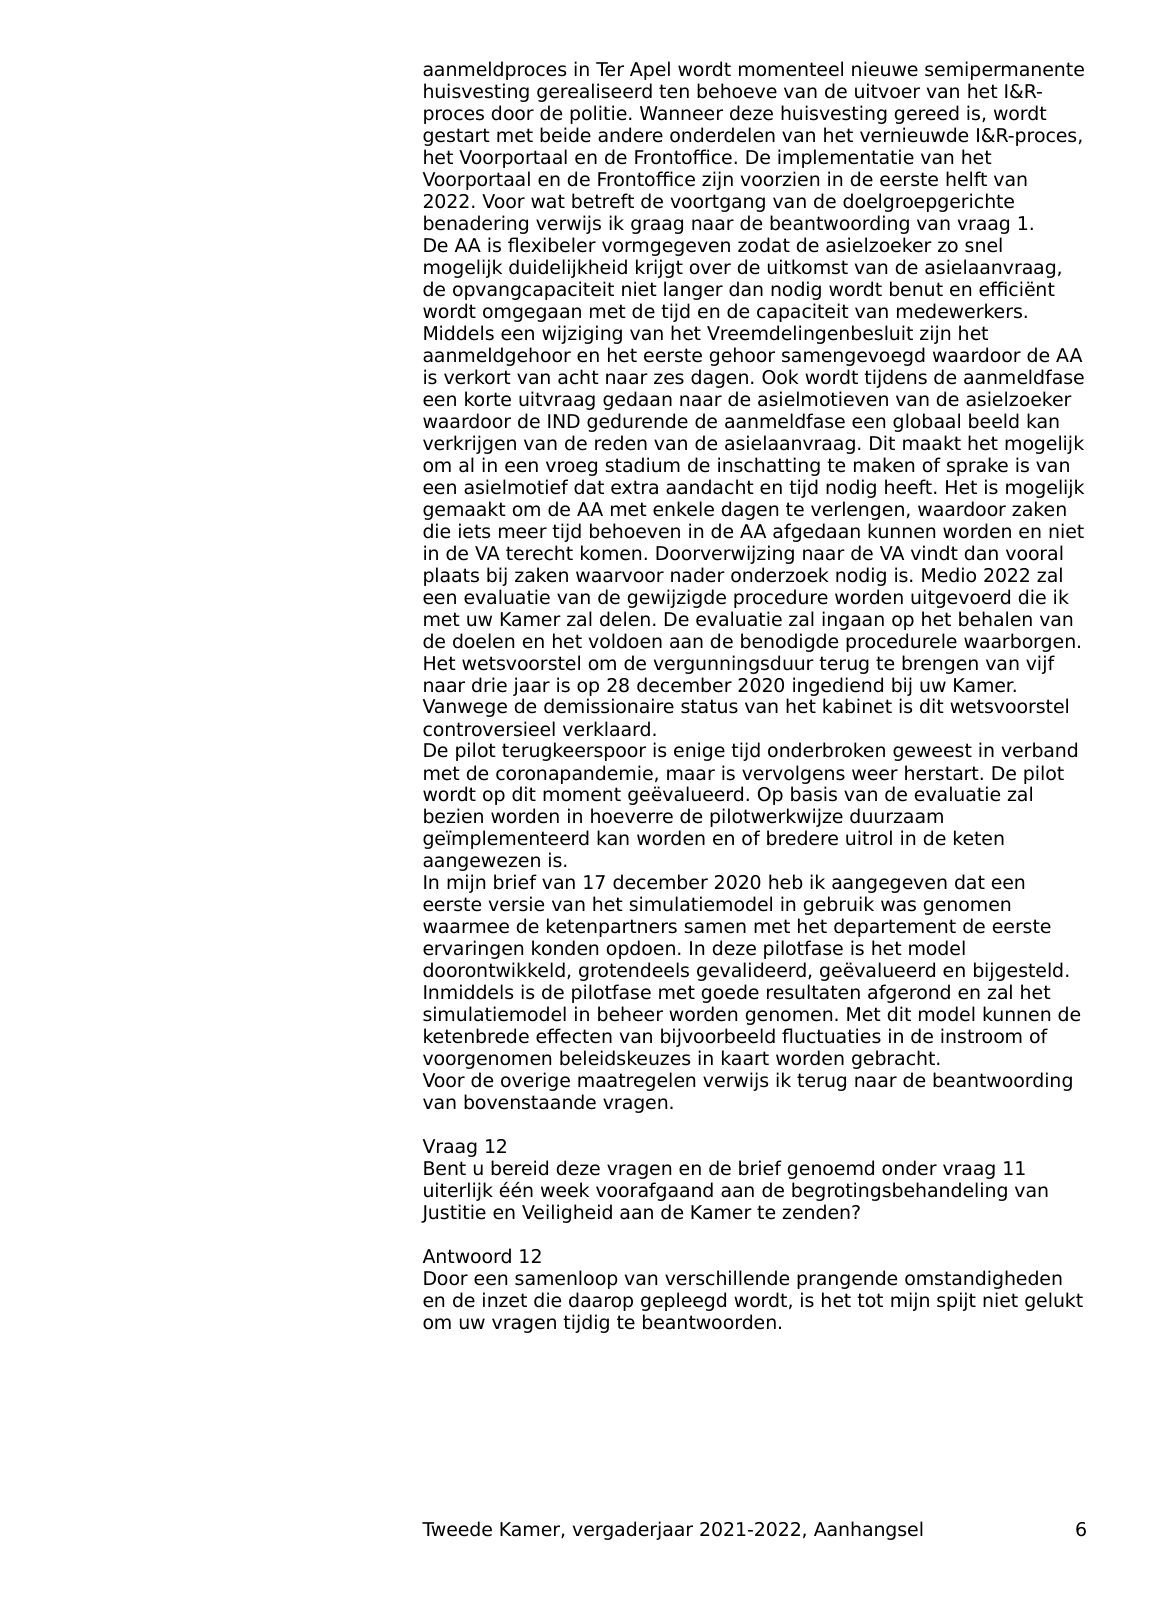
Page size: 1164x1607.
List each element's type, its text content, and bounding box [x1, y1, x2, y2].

text In mijn brief van 17 december 2020 heb ik aangegeven dat een eerste versie van het simulatiemodel in gebruik was genomen waarmee de ketenpartners samen met het departement de eerste ervaringen konden opdoen. In deze pilotfase is het model doorontwikkeld, grotendeels gevalideerd, geëvalueerd en bijgesteld. Inmiddels is de pilotfase met goede resultaten afgerond en zal het simulatiemodel in beheer worden genomen. Met dit model kunnen de ketenbrede effecten van bijvoorbeeld fluctuaties in de instroom of voorgenomen beleidskeuzes in kaart worden gebracht. [422, 872, 1087, 1070]
text Bent u bereid deze vragen en de brief genoemd onder vraag 11 uiterlijk één week voorafgaand aan de begrotingsbehandeling van Justitie en Veiligheid aan de Kamer te zenden? [422, 1158, 1087, 1224]
text De pilot terugkeerspoor is enige tijd onderbroken geweest in verband met de coronapandemie, maar is vervolgens weer herstart. De pilot wordt op dit moment geëvalueerd. Op basis van de evaluatie zal bezien worden in hoeverre de pilotwerkwijze duurzaam geïmplementeerd kan worden en of bredere uitrol in de keten aangewezen is. [422, 740, 1087, 872]
text Het wetsvoorstel om de vergunningsduur terug te brengen van vijf naar drie jaar is op 28 december 2020 ingediend bij uw Kamer. Vanwege de demissionaire status van het kabinet is dit wetsvoorstel controversieel verklaard. [422, 652, 1087, 740]
text Voor de overige maatregelen verwijs ik terug naar de beantwoording van bovenstaande vragen. [422, 1070, 1087, 1114]
text Antwoord 12 [422, 1246, 1087, 1268]
text Door een samenloop van verschillende prangende omstandigheden en de inzet die daarop gepleegd wordt, is het tot mijn spijt niet gelukt om uw vragen tijdig te beantwoorden. [422, 1268, 1087, 1334]
text aanmeldproces in Ter Apel wordt momenteel nieuwe semipermanente huisvesting gerealiseerd ten behoeve van de uitvoer van het I&R-proces door de politie. Wanneer deze huisvesting gereed is, wordt gestart met beide andere onderdelen van het vernieuwde I&R-proces, het Voorportaal en de Frontoffice. De implementatie van het Voorportaal en de Frontoffice zijn voorzien in de eerste helft van 2022. Voor wat betreft de voortgang van de doelgroepgerichte benadering verwijs ik graag naar de beantwoording van vraag 1. [422, 59, 1087, 235]
text Vraag 12 [422, 1136, 1087, 1158]
text De AA is flexibeler vormgegeven zodat de asielzoeker zo snel mogelijk duidelijkheid krijgt over de uitkomst van de asielaanvraag, de opvangcapaciteit niet langer dan nodig wordt benut en efficiënt wordt omgegaan met de tijd en de capaciteit van medewerkers. Middels een wijziging van het Vreemdelingenbesluit zijn het aanmeldgehoor en het eerste gehoor samengevoegd waardoor de AA is verkort van acht naar zes dagen. Ook wordt tijdens de aanmeldfase een korte uitvraag gedaan naar de asielmotieven van de asielzoeker waardoor de IND gedurende de aanmeldfase een globaal beeld kan verkrijgen van de reden van de asielaanvraag. Dit maakt het mogelijk om al in een vroeg stadium de inschatting te maken of sprake is van een asielmotief dat extra aandacht en tijd nodig heeft. Het is mogelijk gemaakt om de AA met enkele dagen te verlengen, waardoor zaken die iets meer tijd behoeven in de AA afgedaan kunnen worden en niet in de VA terecht komen. Doorverwijzing naar de VA vindt dan vooral plaats bij zaken waarvoor nader onderzoek nodig is. Medio 2022 zal een evaluatie van de gewijzigde procedure worden uitgevoerd die ik met uw Kamer zal delen. De evaluatie zal ingaan op het behalen van de doelen en het voldoen aan de benodigde procedurele waarborgen. [422, 235, 1087, 652]
